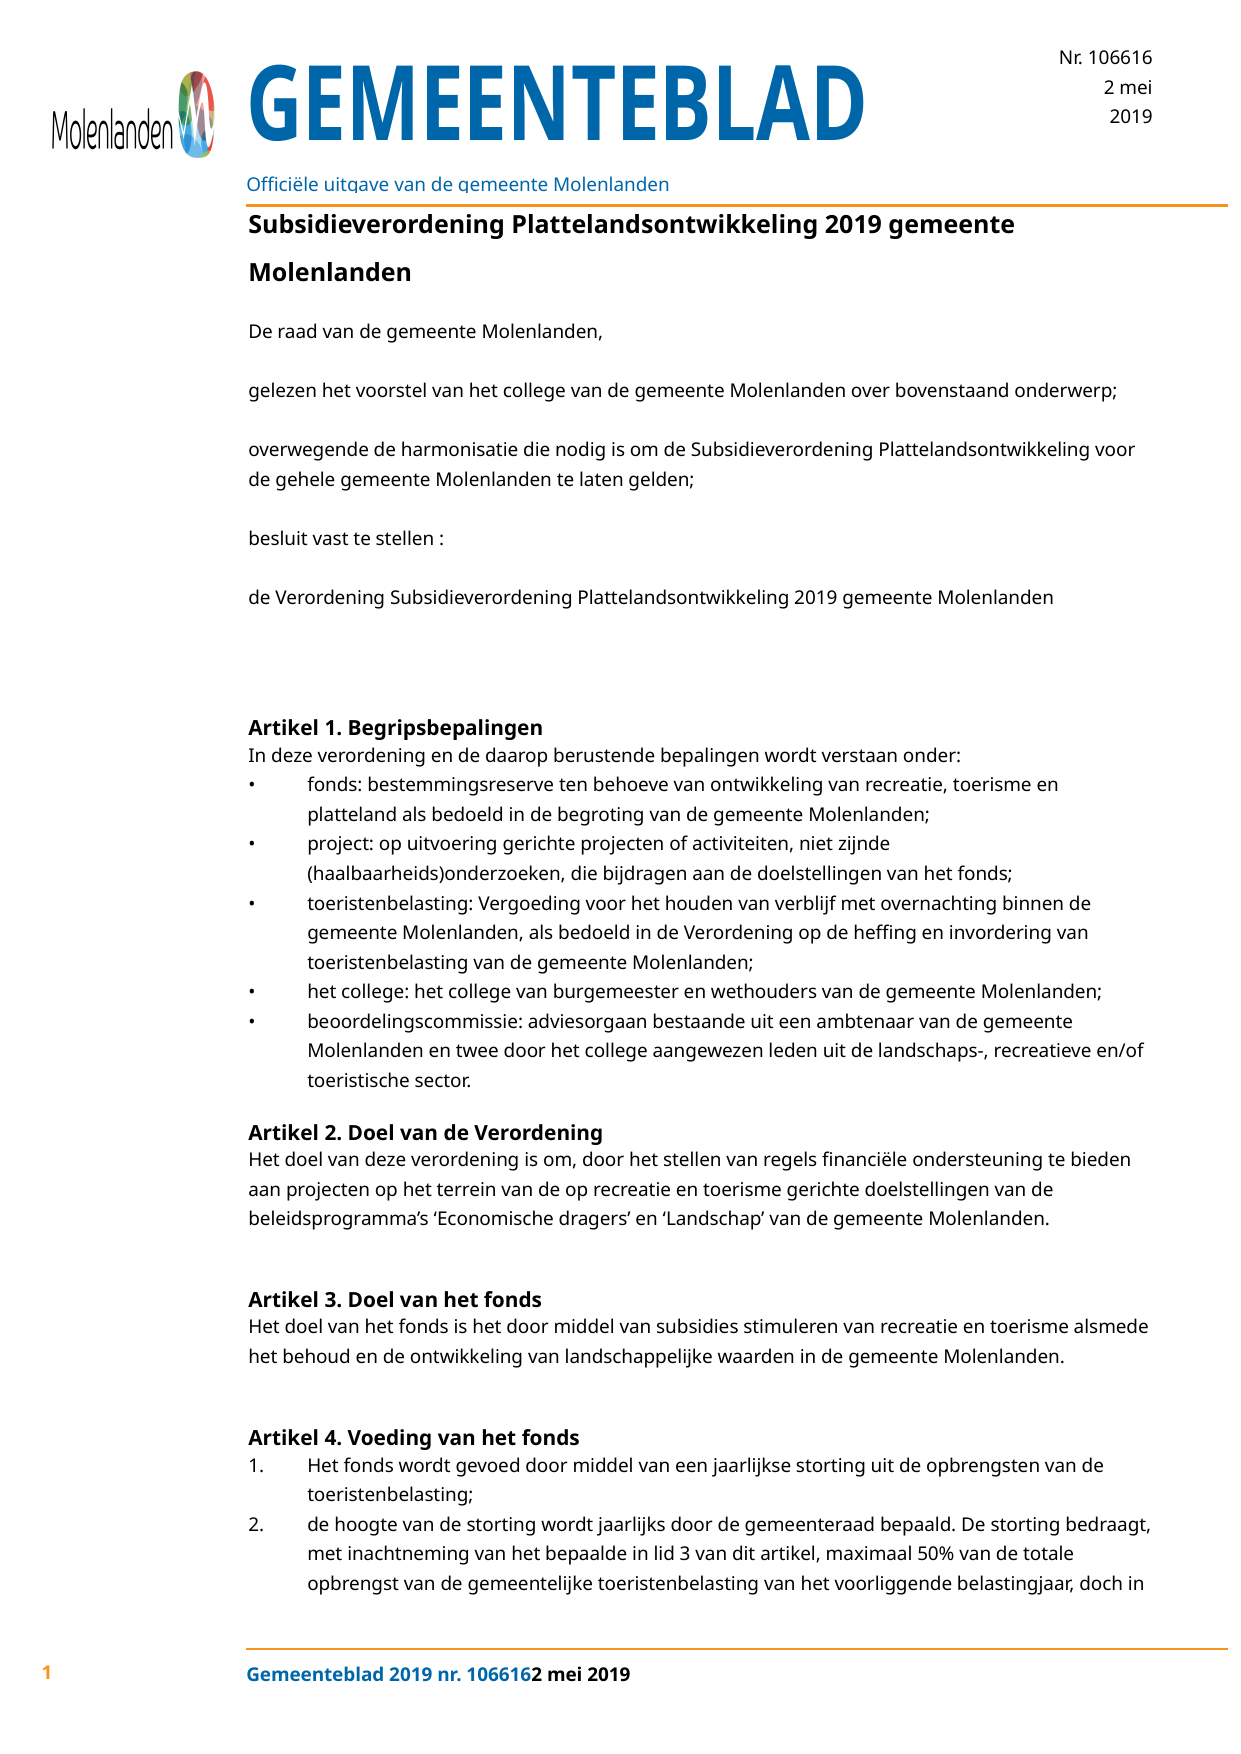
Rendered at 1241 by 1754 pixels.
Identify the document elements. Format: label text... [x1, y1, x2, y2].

list het college: het college van burgemeester en wethouders van de gemeente Molenlanden; [248, 978, 1152, 1004]
text gelezen het voorstel van het college van de gemeente Molenlanden over bovenstaand onderwerp; [248, 377, 1152, 403]
text besluit vast te stellen : [248, 525, 1152, 551]
text overwegende de harmonisatie die nodig is om de Subsidieverordening Plattelandsontwikkeling voor de gehele gemeente Molenlanden te laten gelden; [248, 436, 1152, 492]
list fonds: bestemmingsreserve ten behoeve van ontwikkeling van recreatie, toerisme en platteland als bedoeld in de begroting van de gemeente Molenlanden; [248, 771, 1152, 827]
list toeristenbelasting: Vergoeding voor het houden van verblijf met overnachting binnen de gemeente Molenlanden, als bedoeld in de Verordening op de heffing en invordering van toeristenbelasting van de gemeente Molenlanden; [248, 890, 1152, 975]
text Artikel 1. Begripsbepalingen [248, 713, 1152, 742]
text Het doel van het fonds is het door middel van subsidies stimuleren van recreatie en toerisme alsmede het behoud en de ontwikkeling van landschappelijke waarden in de gemeente Molenlanden. [248, 1314, 1152, 1369]
text de Verordening Subsidieverordening Plattelandsontwikkeling 2019 gemeente Molenlanden [248, 584, 1152, 610]
text Subsidieverordening Plattelandsontwikkeling 2019 gemeente Molenlanden [248, 207, 1152, 288]
list project: op uitvoering gerichte projecten of activiteiten, niet zijnde (haalbaarheids)onderzoeken, die bijdragen aan de doelstellingen van het fonds; [248, 831, 1152, 886]
list Het fonds wordt gevoed door middel van een jaarlijkse storting uit de opbrengsten van de toeristenbelasting; [248, 1452, 1152, 1507]
list beoordelingscommissie: adviesorgaan bestaande uit een ambtenaar van de gemeente Molenlanden en twee door het college aangewezen leden uit de landschaps-, recreatieve en/of toeristische sector. [248, 1008, 1152, 1093]
text Artikel 4. Voeding van het fonds [248, 1423, 1152, 1452]
text De raad van de gemeente Molenlanden, [248, 318, 1152, 344]
text Artikel 3. Doel van het fonds [248, 1285, 1152, 1314]
text Het doel van deze verordening is om, door het stellen van regels financiële ondersteuning te bieden aan projecten op het terrein van de op recreatie en toerisme gerichte doelstellingen van de beleidsprogramma’s ‘Economische dragers’ en ‘Landschap’ van de gemeente Molenlanden. [248, 1146, 1152, 1231]
picture [41, 47, 231, 172]
list de hoogte van de storting wordt jaarlijks door de gemeenteraad bepaald. De storting bedraagt, met inachtneming van het bepaalde in lid 3 van dit artikel, maximaal 50% van de totale opbrengst van de gemeentelijke toeristenbelasting van het voorliggende belastingjaar, doch in [248, 1511, 1152, 1596]
text Artikel 2. Doel van de Verordening [248, 1118, 1152, 1146]
text In deze verordening en de daarop berustende bepalingen wordt verstaan onder: [248, 742, 1152, 768]
